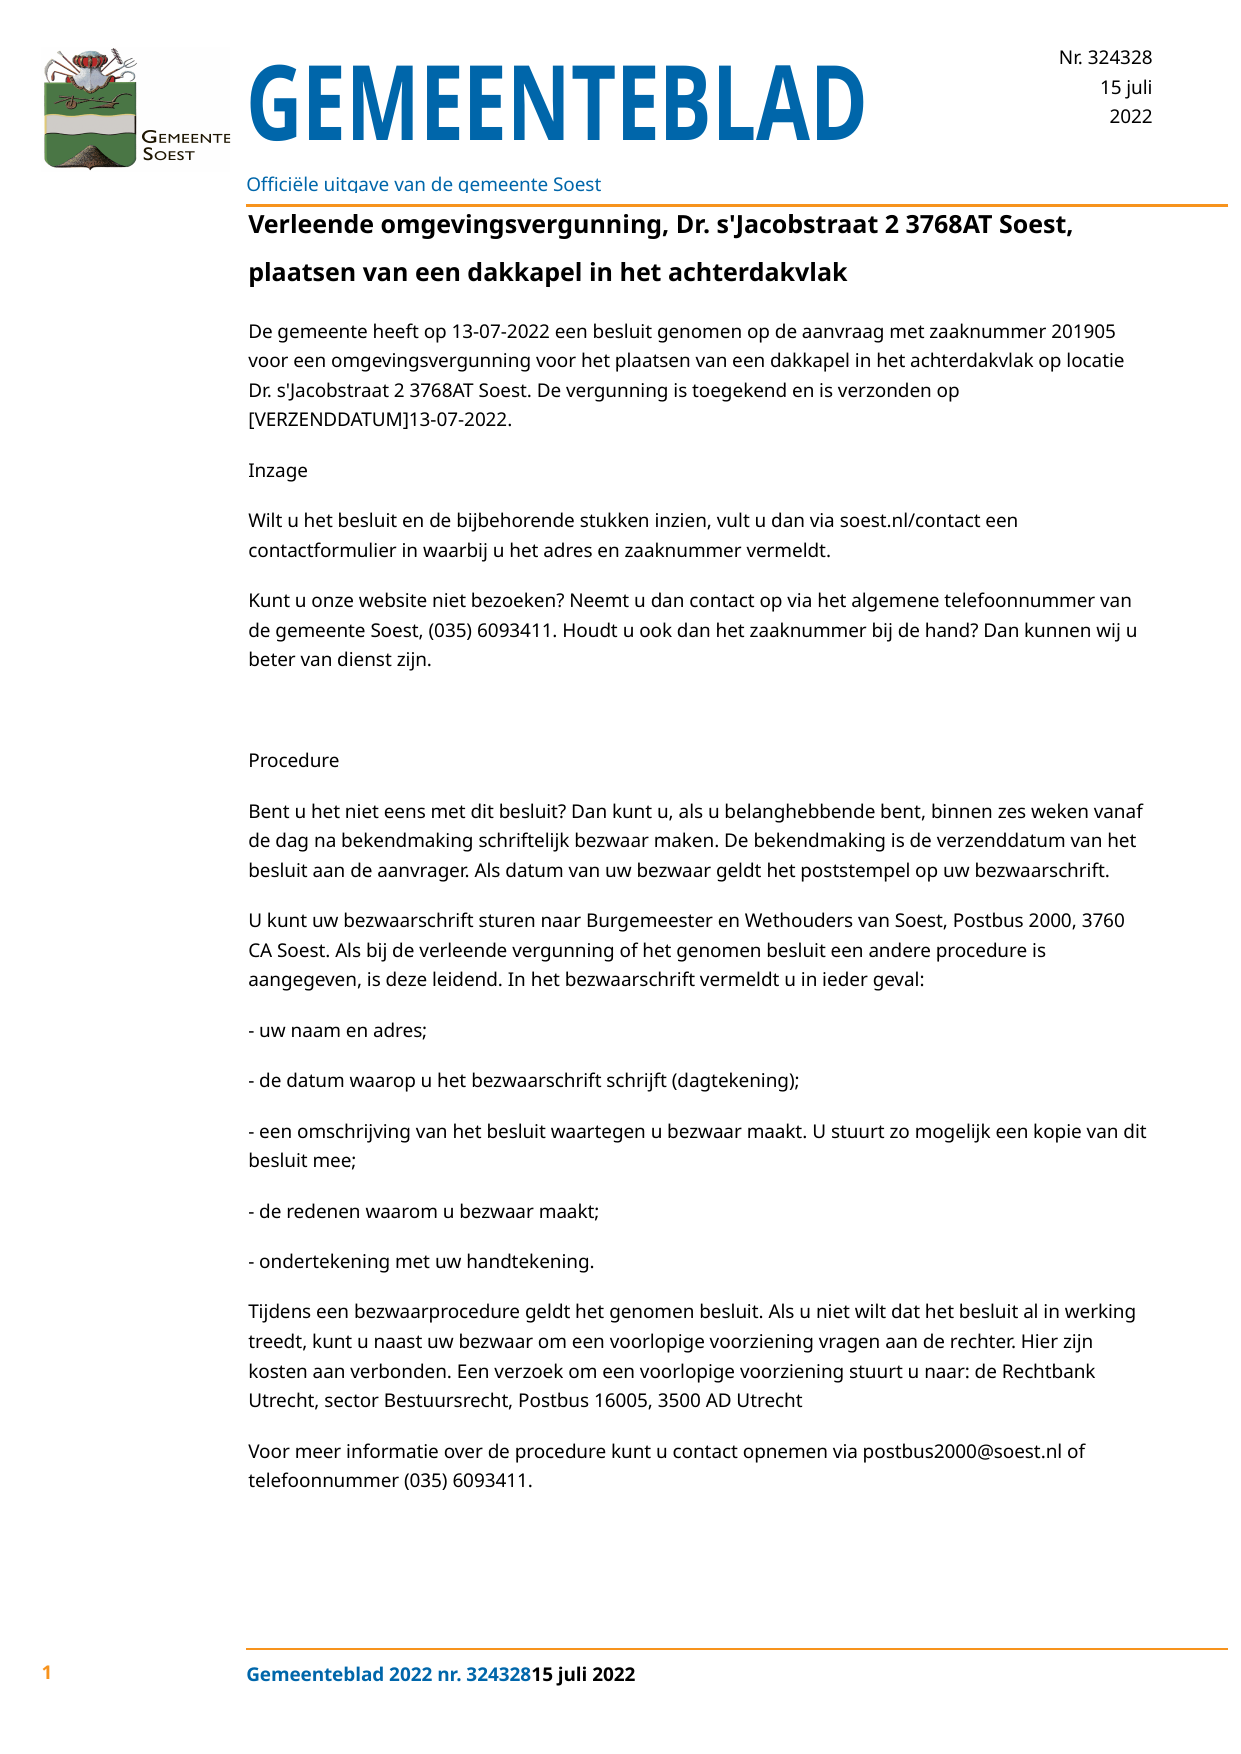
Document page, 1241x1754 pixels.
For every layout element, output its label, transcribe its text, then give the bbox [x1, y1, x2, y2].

text Wilt u het besluit en de bijbehorende stukken inzien, vult u dan via soest.nl/contact een contactformulier in waarbij u het adres en zaaknummer vermeldt. [248, 507, 1152, 563]
text Kunt u onze website niet bezoeken? Neemt u dan contact op via het algemene telefoonnummer van de gemeente Soest, (035) 6093411. Houdt u ook dan het zaaknummer bij de hand? Dan kunnen wij u beter van dienst zijn. [248, 587, 1152, 672]
text - de redenen waarom u bezwaar maakt; [248, 1198, 1152, 1224]
picture [41, 47, 231, 172]
text Procedure [248, 747, 1152, 773]
text U kunt uw bezwaarschrift sturen naar Burgemeester en Wethouders van Soest, Postbus 2000, 3760 CA Soest. Als bij de verleende vergunning of het genomen besluit een andere procedure is aangegeven, is deze leidend. In het bezwaarschrift vermeldt u in ieder geval: [248, 907, 1152, 992]
text Inzage [248, 457, 1152, 483]
text Voor meer informatie over de procedure kunt u contact opnemen via postbus2000@soest.nl of telefoonnummer (035) 6093411. [248, 1438, 1152, 1493]
text - een omschrijving van het besluit waartegen u bezwaar maakt. U stuurt zo mogelijk een kopie van dit besluit mee; [248, 1118, 1152, 1173]
text Tijdens een bezwaarprocedure geldt het genomen besluit. Als u niet wilt dat het besluit al in werking treedt, kunt u naast uw bezwaar om een voorlopige voorziening vragen aan de rechter. Hier zijn kosten aan verbonden. Een verzoek om een voorlopige voorziening stuurt u naar: de Rechtbank Utrecht, sector Bestuursrecht, Postbus 16005, 3500 AD Utrecht [248, 1299, 1152, 1413]
text - ondertekening met uw handtekening. [248, 1248, 1152, 1274]
text - de datum waarop u het bezwaarschrift schrijft (dagtekening); [248, 1067, 1152, 1093]
text Bent u het niet eens met dit besluit? Dan kunt u, als u belanghebbende bent, binnen zes weken vanaf de dag na bekendmaking schriftelijk bezwaar maken. De bekendmaking is de verzenddatum van het besluit aan de aanvrager. Als datum van uw bezwaar geldt het poststempel op uw bezwaarschrift. [248, 798, 1152, 883]
text - uw naam en adres; [248, 1017, 1152, 1043]
text De gemeente heeft op 13-07-2022 een besluit genomen op de aanvraag met zaaknummer 201905 voor een omgevingsvergunning voor het plaatsen van een dakkapel in het achterdakvlak op locatie Dr. s'Jacobstraat 2 3768AT Soest. De vergunning is toegekend en is verzonden op [VERZENDDATUM]13-07-2022. [248, 318, 1152, 432]
text Verleende omgevingsvergunning, Dr. s'Jacobstraat 2 3768AT Soest, plaatsen van een dakkapel in het achterdakvlak [248, 207, 1152, 288]
